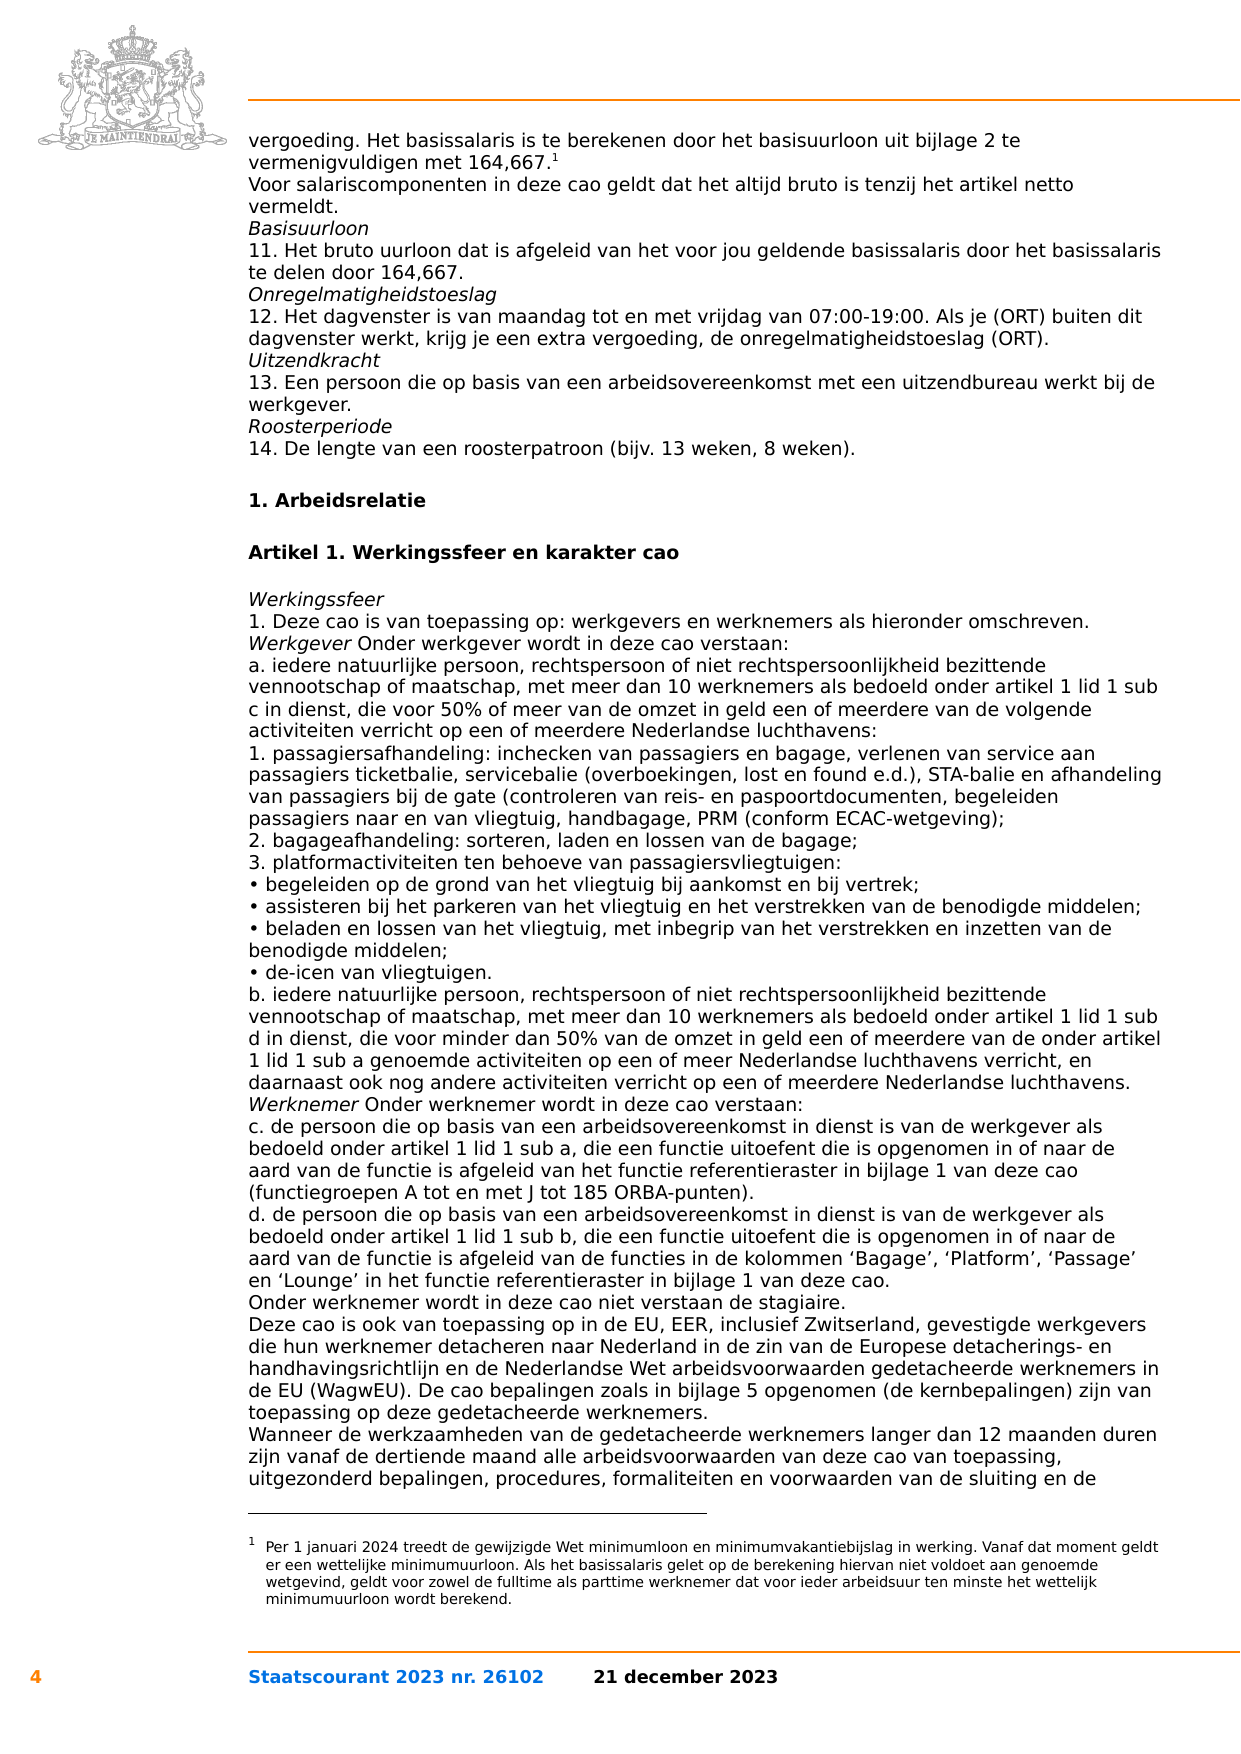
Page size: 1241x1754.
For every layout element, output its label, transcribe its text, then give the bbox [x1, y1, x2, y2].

text a. iedere natuurlijke persoon, rechtspersoon of niet rechtspersoonlijkheid bezittende vennootschap of maatschap, met meer dan 10 werknemers als bedoeld onder artikel 1 lid 1 sub c in dienst, die voor 50% of meer van de omzet in geld een of meerdere van de volgende activiteiten verricht op een of meerdere Nederlandse luchthavens: [248, 654, 1163, 742]
text 12. Het dagvenster is van maandag tot en met vrijdag van 07:00-19:00. Als je (ORT) buiten dit dagvenster werkt, krijg je een extra vergoeding, de onregelmatigheidstoeslag (ORT). [248, 306, 1163, 350]
picture [38, 25, 227, 150]
text • begeleiden op de grond van het vliegtuig bij aankomst en bij vertrek; [248, 874, 1163, 896]
text • de-icen van vliegtuigen. [248, 962, 1163, 984]
text Voor salariscomponenten in deze cao geldt dat het altijd bruto is tenzij het artikel netto vermeldt. [248, 174, 1163, 218]
text Werkingssfeer [248, 588, 1163, 611]
text Werkgever Onder werkgever wordt in deze cao verstaan: [248, 632, 1163, 654]
text Werknemer Onder werknemer wordt in deze cao verstaan: [248, 1094, 1163, 1116]
text 11. Het bruto uurloon dat is afgeleid van het voor jou geldende basissalaris door het basissalaris te delen door 164,667. [248, 240, 1163, 284]
subtitle Artikel 1. Werkingssfeer en karakter cao [248, 542, 1163, 563]
text Basisuurloon [248, 218, 1163, 240]
text 1. passagiersafhandeling: inchecken van passagiers en bagage, verlenen van service aan passagiers ticketbalie, servicebalie (overboekingen, lost en found e.d.), STA-balie en afhandeling van passagiers bij de gate (controleren van reis- en paspoortdocumenten, begeleiden passagiers naar en van vliegtuig, handbagage, PRM (conform ECAC-wetgeving); [248, 742, 1163, 830]
text 14. De lengte van een roosterpatroon (bijv. 13 weken, 8 weken). [248, 438, 1163, 459]
text • assisteren bij het parkeren van het vliegtuig en het verstrekken van de benodigde middelen; [248, 896, 1163, 918]
text 3. platformactiviteiten ten behoeve van passagiersvliegtuigen: [248, 852, 1163, 874]
text Onder werknemer wordt in deze cao niet verstaan de stagiaire. [248, 1292, 1163, 1314]
text Wanneer de werkzaamheden van de gedetacheerde werknemers langer dan 12 maanden duren zijn vanaf de dertiende maand alle arbeidsvoorwaarden van deze cao van toepassing, uitgezonderd bepalingen, procedures, formaliteiten en voorwaarden van de sluiting en de [248, 1424, 1163, 1490]
text c. de persoon die op basis van een arbeidsovereenkomst in dienst is van de werkgever als bedoeld onder artikel 1 lid 1 sub a, die een functie uitoefent die is opgenomen in of naar de aard van de functie is afgeleid van het functie referentieraster in bijlage 1 van deze cao (functiegroepen A tot en met J tot 185 ORBA-punten). [248, 1116, 1163, 1204]
text • beladen en lossen van het vliegtuig, met inbegrip van het verstrekken en inzetten van de benodigde middelen; [248, 918, 1163, 962]
text Deze cao is ook van toepassing op in de EU, EER, inclusief Zwitserland, gevestigde werkgevers die hun werknemer detacheren naar Nederland in de zin van de Europese detacherings- en handhavingsrichtlijn en de Nederlandse Wet arbeidsvoorwaarden gedetacheerde werknemers in de EU (WagwEU). De cao bepalingen zoals in bijlage 5 opgenomen (de kernbepalingen) zijn van toepassing op deze gedetacheerde werknemers. [248, 1314, 1163, 1424]
text b. iedere natuurlijke persoon, rechtspersoon of niet rechtspersoonlijkheid bezittende vennootschap of maatschap, met meer dan 10 werknemers als bedoeld onder artikel 1 lid 1 sub d in dienst, die voor minder dan 50% van de omzet in geld een of meerdere van de onder artikel 1 lid 1 sub a genoemde activiteiten op een of meer Nederlandse luchthavens verricht, en daarnaast ook nog andere activiteiten verricht op een of meerdere Nederlandse luchthavens. [248, 984, 1163, 1094]
text Per 1 januari 2024 treedt de gewijzigde Wet minimumloon en minimumvakantiebijslag in werking. Vanaf dat moment geldt er een wettelijke minimumuurloon. Als het basissalaris gelet op de berekening hiervan niet voldoet aan genoemde wetgevind, geldt voor zowel de fulltime als parttime werknemer dat voor ieder arbeidsuur ten minste het wettelijk minimumuurloon wordt berekend. [248, 1535, 1163, 1608]
text 1. Deze cao is van toepassing op: werkgevers en werknemers als hieronder omschreven. [248, 611, 1163, 632]
text d. de persoon die op basis van een arbeidsovereenkomst in dienst is van de werkgever als bedoeld onder artikel 1 lid 1 sub b, die een functie uitoefent die is opgenomen in of naar de aard van de functie is afgeleid van de functies in de kolommen ‘Bagage’, ‘Platform’, ‘Passage’ en ‘Lounge’ in het functie referentieraster in bijlage 1 van deze cao. [248, 1204, 1163, 1292]
subtitle 1. Arbeidsrelatie [248, 489, 1163, 512]
text Uitzendkracht [248, 350, 1163, 372]
text Roosterperiode [248, 416, 1163, 438]
text 13. Een persoon die op basis van een arbeidsovereenkomst met een uitzendbureau werkt bij de werkgever. [248, 372, 1163, 416]
text 2. bagageafhandeling: sorteren, laden en lossen van de bagage; [248, 830, 1163, 852]
text Onregelmatigheidstoeslag [248, 284, 1163, 306]
text vergoeding. Het basissalaris is te berekenen door het basisuurloon uit bijlage 2 te vermenigvuldigen met 164,667. [248, 130, 1163, 174]
